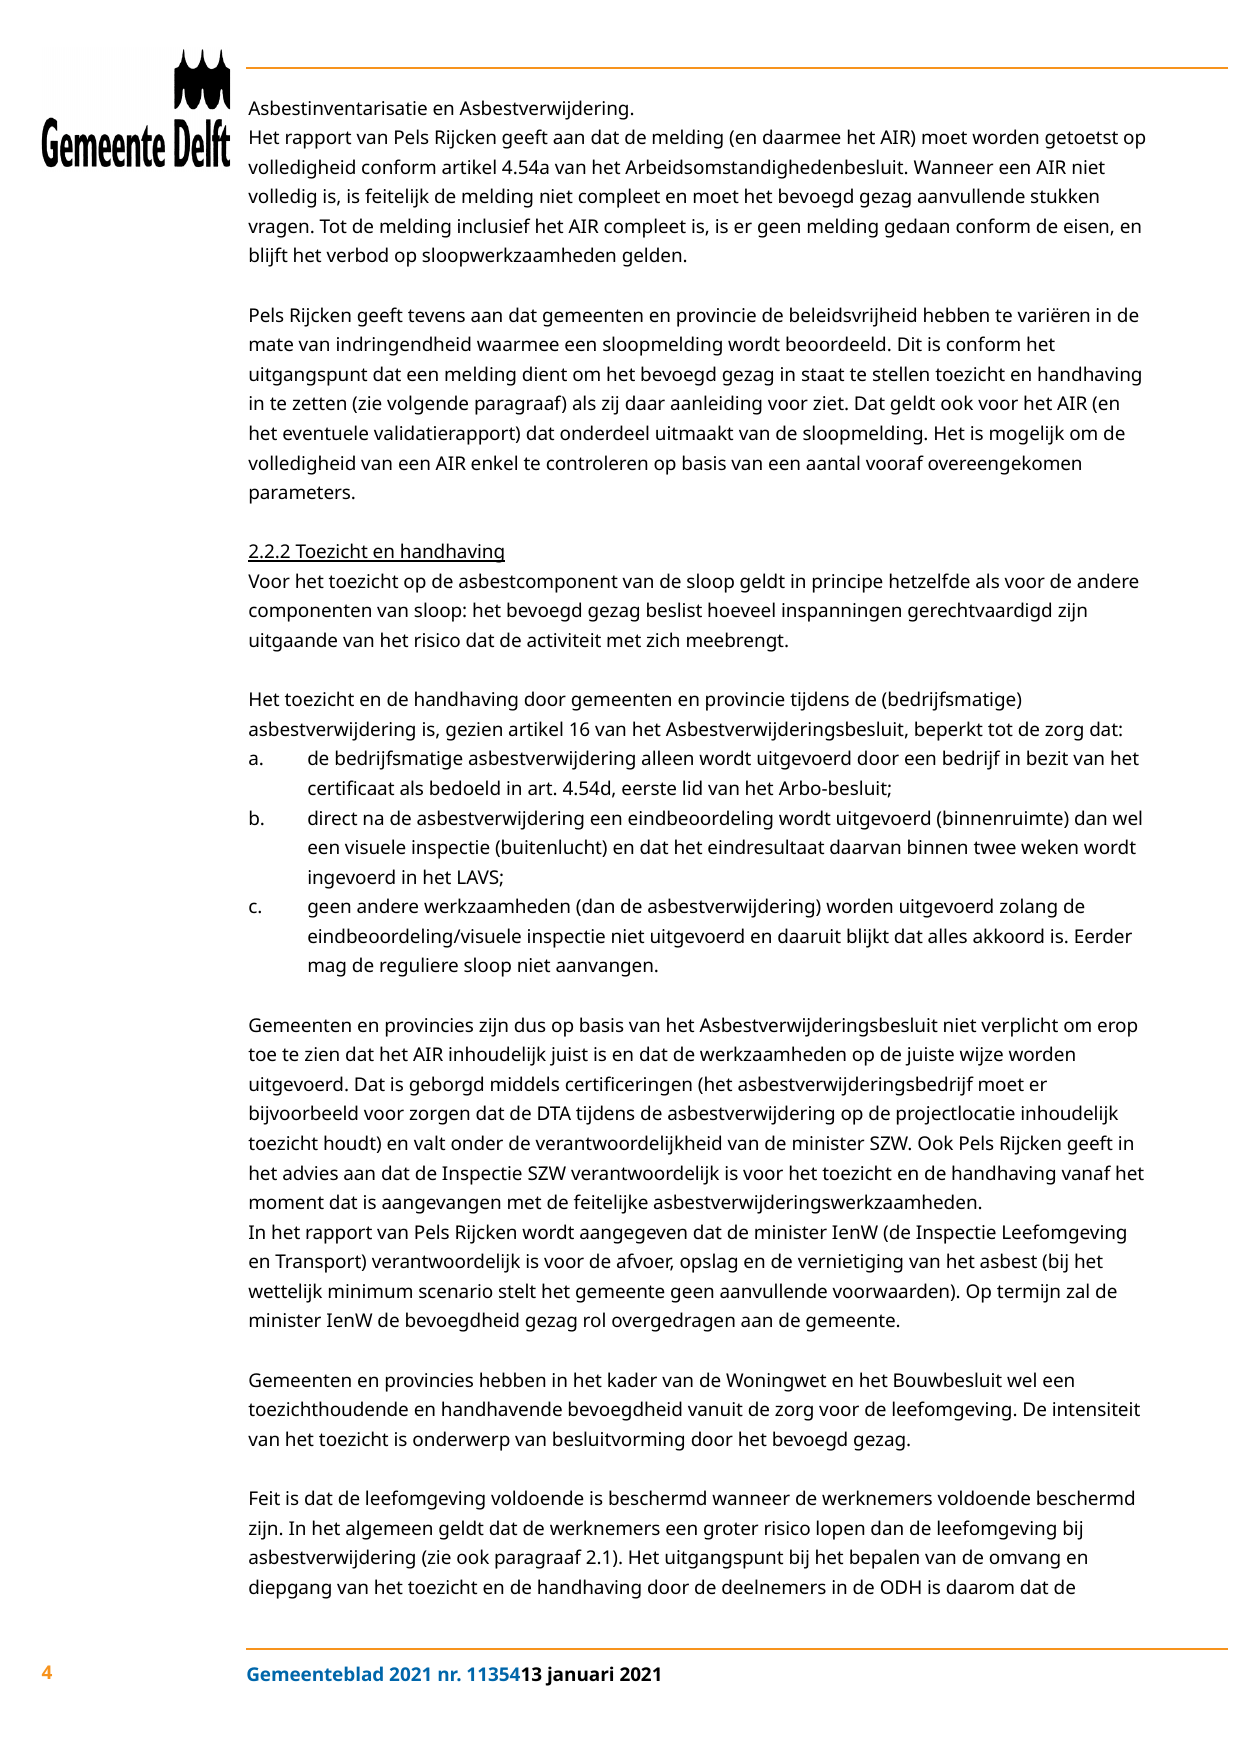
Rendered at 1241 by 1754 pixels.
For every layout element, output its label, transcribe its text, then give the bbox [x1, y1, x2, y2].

list de bedrijfsmatige asbestverwijdering alleen wordt uitgevoerd door een bedrijf in bezit van het certificaat als bedoeld in art. 4.54d, eerste lid van het Arbo-besluit; [248, 746, 1152, 801]
list geen andere werkzaamheden (dan de asbestverwijdering) worden uitgevoerd zolang de eindbeoordeling/visuele inspectie niet uitgevoerd en daaruit blijkt dat alles akkoord is. Eerder mag de reguliere sloop niet aanvangen. [248, 893, 1152, 978]
text 2.2.2 Toezicht en handhaving [248, 538, 1152, 564]
picture [41, 47, 231, 172]
list direct na de asbestverwijdering een eindbeoordeling wordt uitgevoerd (binnenruimte) dan wel een visuele inspectie (buitenlucht) en dat het eindresultaat daarvan binnen twee weken wordt ingevoerd in het LAVS; [248, 805, 1152, 890]
text Pels Rijcken geeft tevens aan dat gemeenten en provincie de beleidsvrijheid hebben te variëren in de mate van indringendheid waarmee een sloopmelding wordt beoordeeld. Dit is conform het uitgangspunt dat een melding dient om het bevoegd gezag in staat te stellen toezicht en handhaving in te zetten (zie volgende paragraaf) als zij daar aanleiding voor ziet. Dat geldt ook voor het AIR (en het eventuele validatierapport) dat onderdeel uitmaakt van de sloopmelding. Het is mogelijk om de volledigheid van een AIR enkel te controleren op basis van een aantal vooraf overeengekomen parameters. [248, 302, 1152, 505]
text In het rapport van Pels Rijcken wordt aangegeven dat de minister IenW (de Inspectie Leefomgeving en Transport) verantwoordelijk is voor de afvoer, opslag en de vernietiging van het asbest (bij het wettelijk minimum scenario stelt het gemeente geen aanvullende voorwaarden). Op termijn zal de minister IenW de bevoegdheid gezag rol overgedragen aan de gemeente. [248, 1219, 1152, 1333]
text Asbestinventarisatie en Asbestverwijdering. [248, 95, 1152, 121]
text Het toezicht en de handhaving door gemeenten en provincie tijdens de (bedrijfsmatige) asbestverwijdering is, gezien artikel 16 van het Asbestverwijderingsbesluit, beperkt tot de zorg dat: [248, 686, 1152, 742]
text Gemeenten en provincies hebben in het kader van de Woningwet en het Bouwbesluit wel een toezichthoudende en handhavende bevoegdheid vanuit de zorg voor de leefomgeving. De intensiteit van het toezicht is onderwerp van besluitvorming door het bevoegd gezag. [248, 1367, 1152, 1452]
text Het rapport van Pels Rijcken geeft aan dat de melding (en daarmee het AIR) moet worden getoetst op volledigheid conform artikel 4.54a van het Arbeidsomstandighedenbesluit. Wanneer een AIR niet volledig is, is feitelijk de melding niet compleet en moet het bevoegd gezag aanvullende stukken vragen. Tot de melding inclusief het AIR compleet is, is er geen melding gedaan conform de eisen, en blijft het verbod op sloopwerkzaamheden gelden. [248, 124, 1152, 268]
text Feit is dat de leefomgeving voldoende is beschermd wanneer de werknemers voldoende beschermd zijn. In het algemeen geldt dat de werknemers een groter risico lopen dan de leefomgeving bij asbestverwijdering (zie ook paragraaf 2.1). Het uitgangspunt bij het bepalen van de omvang en diepgang van het toezicht en de handhaving door de deelnemers in de ODH is daarom dat de [248, 1485, 1152, 1600]
text Voor het toezicht op de asbestcomponent van de sloop geldt in principe hetzelfde als voor de andere componenten van sloop: het bevoegd gezag beslist hoeveel inspanningen gerechtvaardigd zijn uitgaande van het risico dat de activiteit met zich meebrengt. [248, 568, 1152, 653]
text Gemeenten en provincies zijn dus op basis van het Asbestverwijderingsbesluit niet verplicht om erop toe te zien dat het AIR inhoudelijk juist is en dat de werkzaamheden op de juiste wijze worden uitgevoerd. Dat is geborgd middels certificeringen (het asbestverwijderingsbedrijf moet er bijvoorbeeld voor zorgen dat de DTA tijdens de asbestverwijdering op de projectlocatie inhoudelijk toezicht houdt) en valt onder de verantwoordelijkheid van de minister SZW. Ook Pels Rijcken geeft in het advies aan dat de Inspectie SZW verantwoordelijk is voor het toezicht en de handhaving vanaf het moment dat is aangevangen met de feitelijke asbestverwijderingswerkzaamheden. [248, 1012, 1152, 1215]
